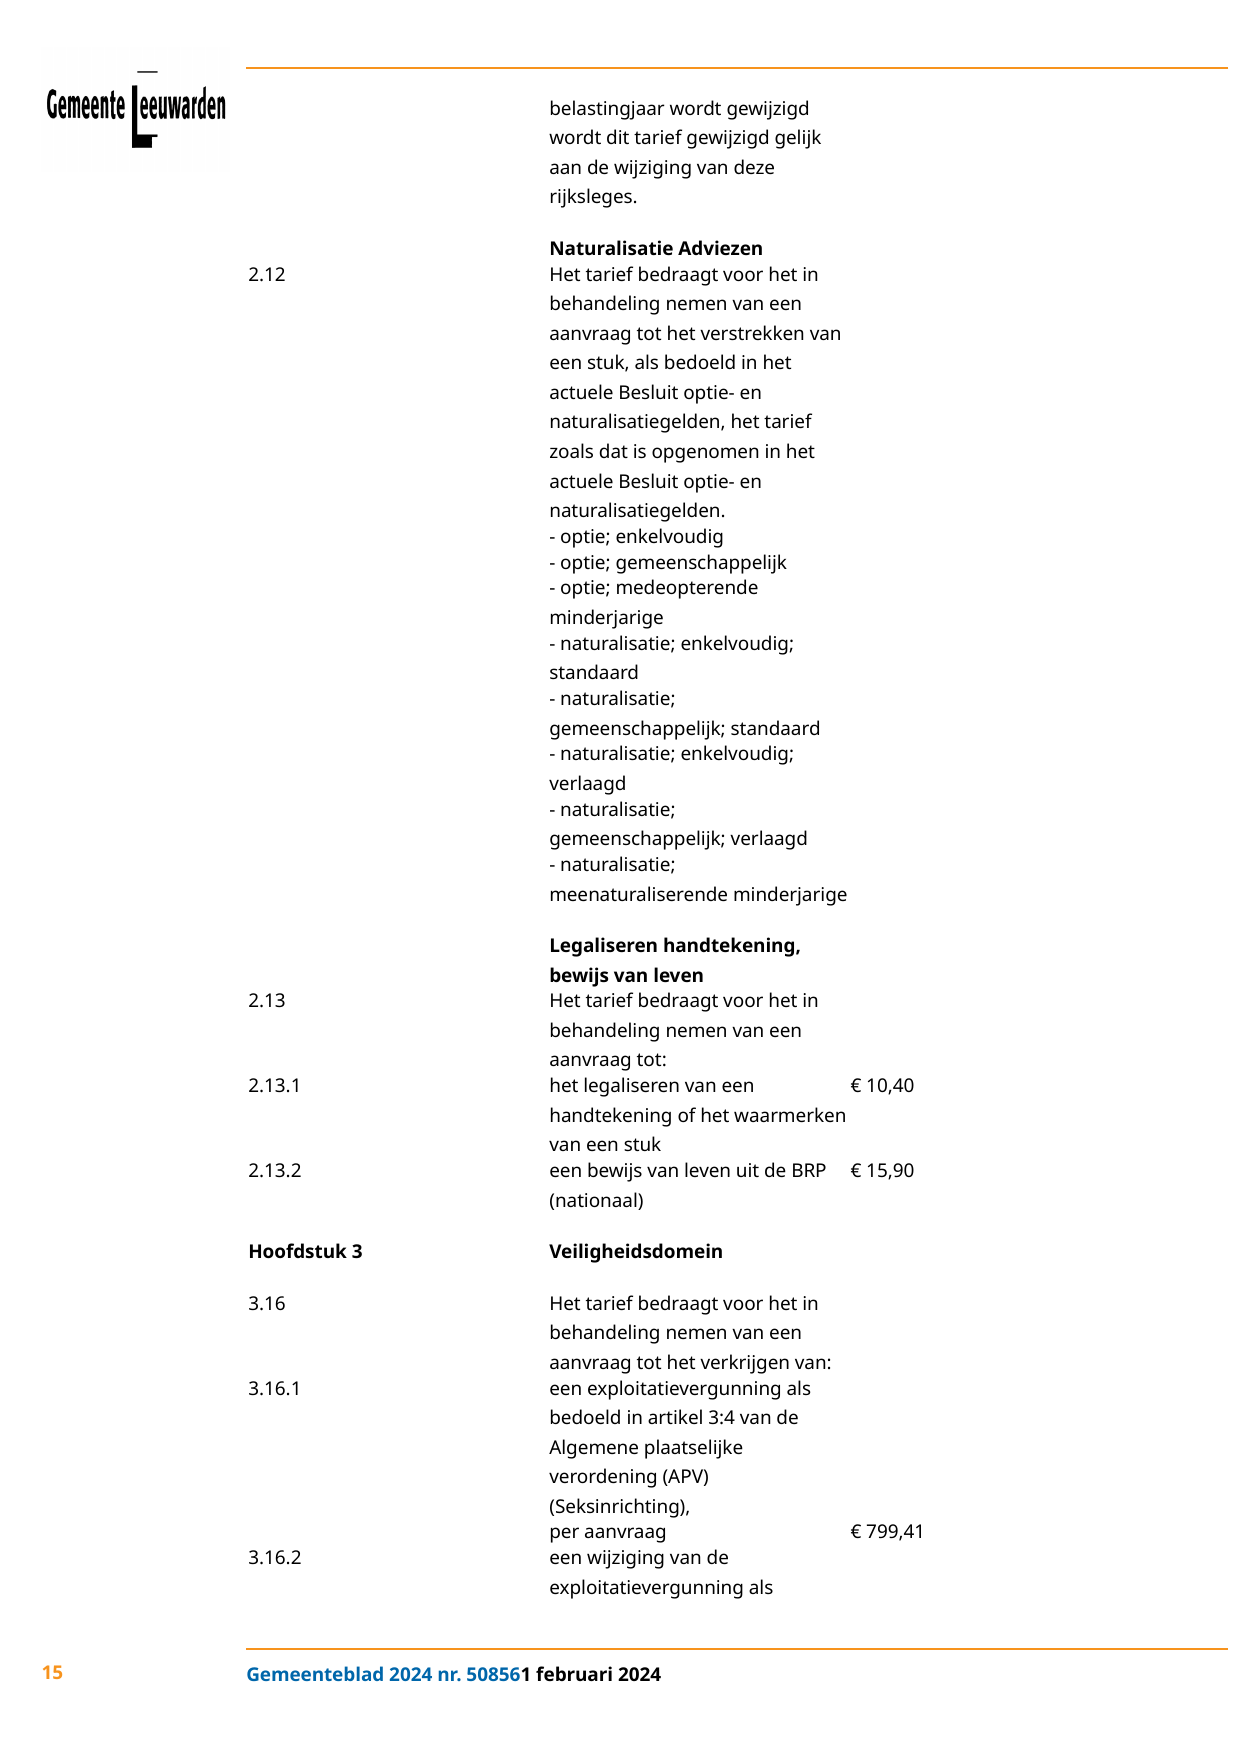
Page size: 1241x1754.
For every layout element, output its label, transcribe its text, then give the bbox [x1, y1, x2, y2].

table_cell [248, 741, 549, 796]
table_cell Legaliseren handtekening, bewijs van leven [549, 932, 850, 987]
table_cell [850, 1290, 1152, 1375]
table_cell - optie; medeopterende minderjarige [549, 575, 850, 630]
table_cell [248, 851, 549, 906]
table_cell een exploitatievergunning als bedoeld in artikel 3:4 van de Algemene plaatselijke verordening (APV) (Seksinrichting), [549, 1375, 850, 1519]
table_cell [850, 1375, 1152, 1519]
table_cell [248, 796, 549, 851]
table_cell [850, 209, 1152, 235]
table_cell [248, 906, 549, 932]
table_cell - naturalisatie; enkelvoudig; verlaagd [549, 741, 850, 796]
table_cell - naturalisatie; gemeenschappelijk; standaard [549, 685, 850, 741]
table_cell 2.13.1 [248, 1073, 549, 1157]
table_cell [850, 906, 1152, 932]
table_cell [850, 1238, 1152, 1264]
table_cell [850, 1213, 1152, 1238]
table_cell [248, 1213, 549, 1238]
table_cell [850, 549, 1152, 574]
table_cell een bewijs van leven uit de BRP (nationaal) [549, 1157, 850, 1213]
table_cell Naturalisatie Adviezen [549, 235, 850, 261]
table_cell [850, 575, 1152, 630]
table_cell [850, 95, 1152, 209]
table_cell [850, 630, 1152, 685]
table_cell [850, 1264, 1152, 1290]
table_cell Het tarief bedraagt voor het in behandeling nemen van een aanvraag tot het verkrijgen van: [549, 1290, 850, 1375]
table_cell [248, 932, 549, 987]
table_cell 3.16 [248, 1290, 549, 1375]
table_cell belastingjaar wordt gewijzigd wordt dit tarief gewijzigd gelijk aan de wijziging van deze rijksleges. [549, 95, 850, 209]
table_cell [549, 1264, 850, 1290]
table_cell - naturalisatie; gemeenschappelijk; verlaagd [549, 796, 850, 851]
table_cell [549, 1213, 850, 1238]
table_cell [248, 1264, 549, 1290]
table_cell - optie; gemeenschappelijk [549, 549, 850, 574]
table_cell [248, 549, 549, 574]
table_cell Hoofdstuk 3 [248, 1238, 549, 1264]
table_cell - naturalisatie; enkelvoudig; standaard [549, 630, 850, 685]
table_cell [850, 932, 1152, 987]
table_cell Het tarief bedraagt voor het in behandeling nemen van een aanvraag tot het verstrekken van een stuk, als bedoeld in het actuele Besluit optie- en naturalisatiegelden, het tarief zoals dat is opgenomen in het actuele Besluit optie- en naturalisatiegelden. [549, 261, 850, 523]
table_cell Veiligheidsdomein [549, 1238, 850, 1264]
table_cell [549, 209, 850, 235]
table_cell [248, 1519, 549, 1544]
table_cell [850, 235, 1152, 261]
table_cell [850, 685, 1152, 741]
table_cell € 799,41 [850, 1519, 1152, 1544]
table_cell 3.16.2 [248, 1545, 549, 1600]
table_cell [850, 851, 1152, 906]
table_cell - naturalisatie; meenaturaliserende minderjarige [549, 851, 850, 906]
picture [41, 47, 231, 172]
table_cell 2.13 [248, 988, 549, 1072]
table_cell [248, 630, 549, 685]
table_cell [248, 685, 549, 741]
table_cell het legaliseren van een handtekening of het waarmerken van een stuk [549, 1073, 850, 1157]
table_cell [248, 209, 549, 235]
table_cell [248, 523, 549, 549]
table_cell [248, 235, 549, 261]
table_cell 2.13.2 [248, 1157, 549, 1213]
table_cell [850, 988, 1152, 1072]
table_cell € 10,40 [850, 1073, 1152, 1157]
table_cell 3.16.1 [248, 1375, 549, 1519]
table_cell [850, 1545, 1152, 1600]
table_cell een wijziging van de exploitatievergunning als [549, 1545, 850, 1600]
table_cell [850, 261, 1152, 523]
table_cell - optie; enkelvoudig [549, 523, 850, 549]
table_cell [850, 523, 1152, 549]
table_cell [850, 796, 1152, 851]
table_cell [549, 906, 850, 932]
table_cell [850, 741, 1152, 796]
table_cell € 15,90 [850, 1157, 1152, 1213]
table_cell [248, 575, 549, 630]
table_cell [248, 95, 549, 209]
table_cell per aanvraag [549, 1519, 850, 1544]
table_cell 2.12 [248, 261, 549, 523]
table_cell Het tarief bedraagt voor het in behandeling nemen van een aanvraag tot: [549, 988, 850, 1072]
